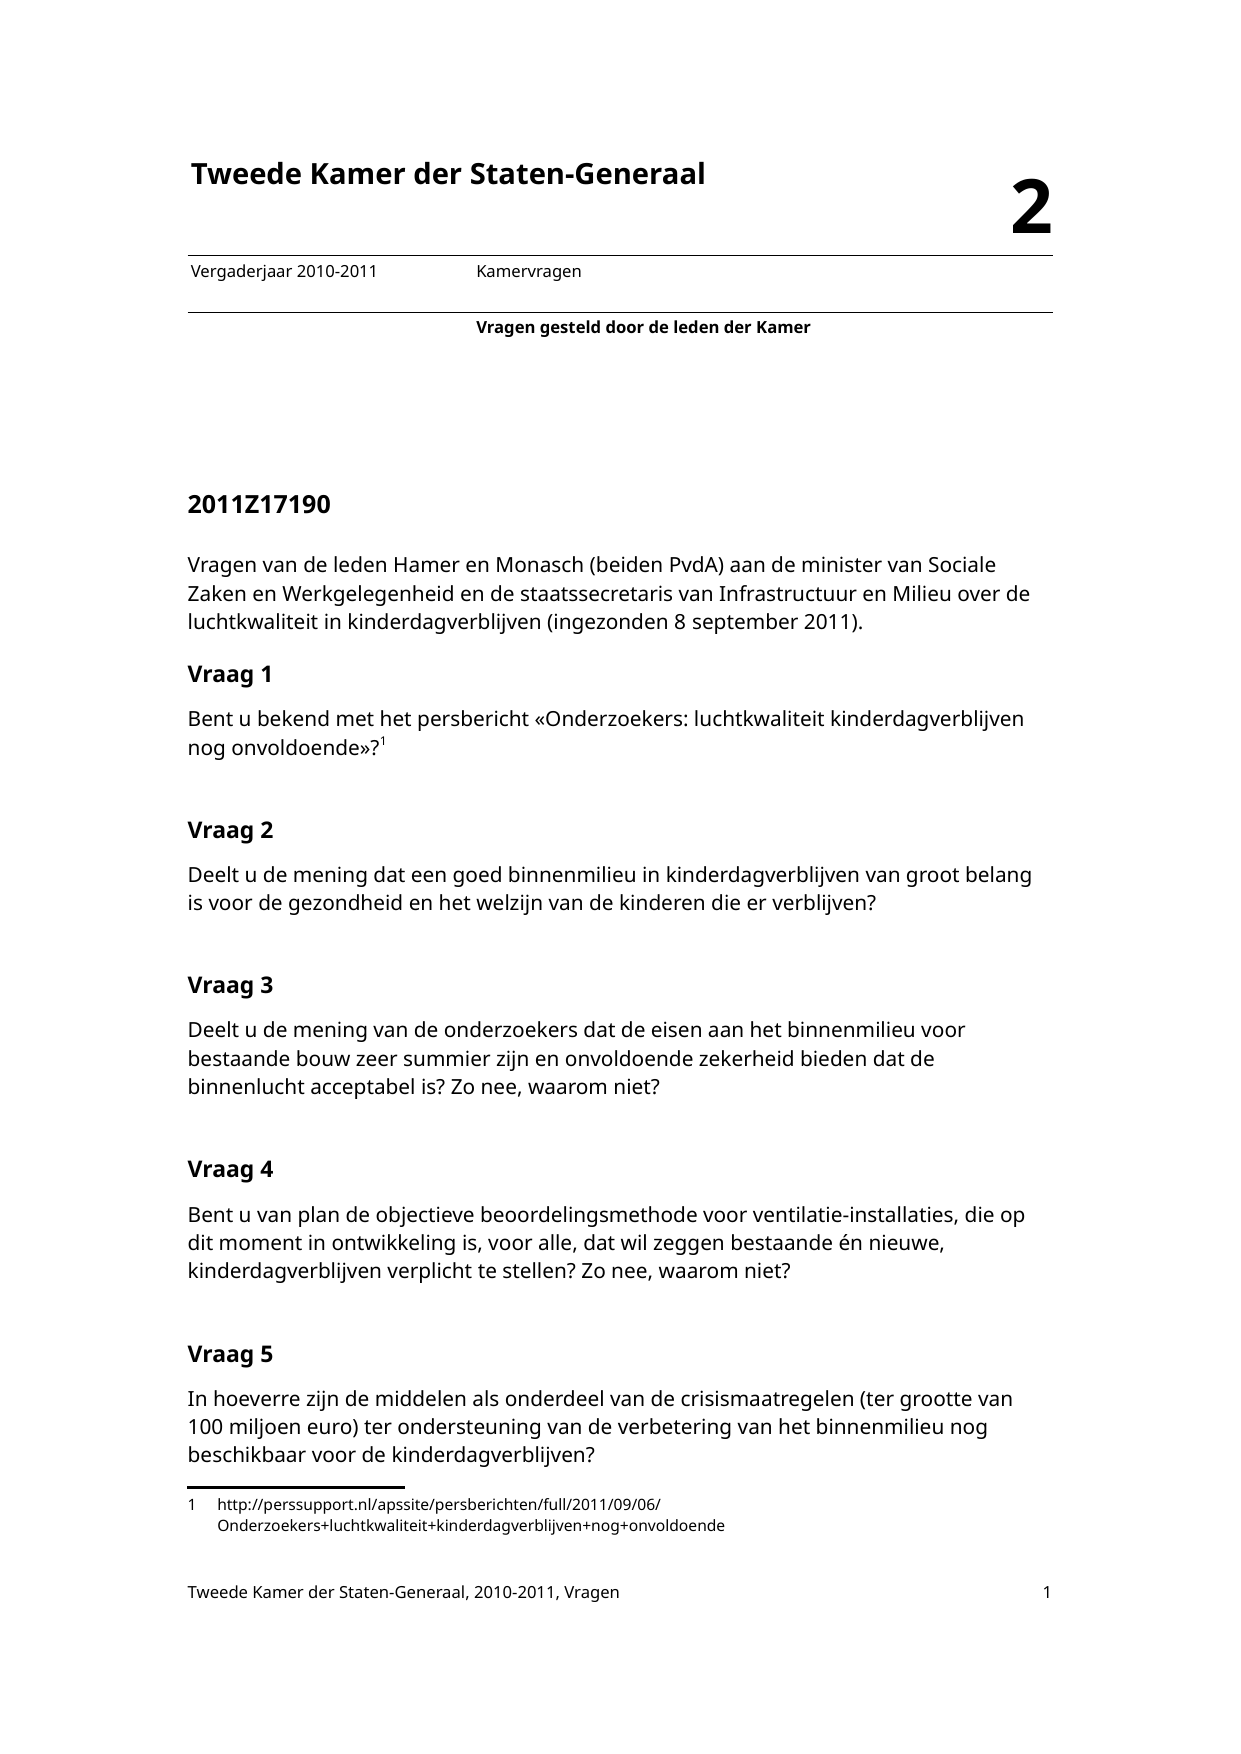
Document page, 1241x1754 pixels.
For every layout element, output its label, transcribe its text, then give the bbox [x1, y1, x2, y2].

text Bent u bekend met het persbericht «Onderzoekers: luchtkwaliteit kinderdagverblijven nog onvoldoende»? [187, 704, 1053, 761]
table_cell [188, 313, 473, 339]
text Bent u van plan de objectieve beoordelingsmethode voor ventilatie-installaties, die op dit moment in ontwikkeling is, voor alle, dat wil zeggen bestaande én nieuwe, kinderdagverblijven verplicht te stellen? Zo nee, waarom niet? [187, 1200, 1053, 1285]
text Deelt u de mening dat een goed binnenmilieu in kinderdagverblijven van groot belang is voor de gezondheid en het welzijn van de kinderen die er verblijven? [187, 860, 1053, 917]
text In hoeverre zijn de middelen als onderdeel van de crisismaatregelen (ter grootte van 100 miljoen euro) ter ondersteuning van de verbetering van het binnenmilieu nog beschikbaar voor de kinderdagverblijven? [187, 1384, 1053, 1469]
table_header Tweede Kamer der Staten-Generaal [188, 150, 879, 255]
subtitle Vraag 5 [187, 1337, 1053, 1369]
text Deelt u de mening van de onderzoekers dat de eisen aan het binnenmilieu voor bestaande bouw zeer summier zijn en onvoldoende zekerheid bieden dat de binnenlucht acceptabel is? Zo nee, waarom niet? [187, 1016, 1053, 1101]
text http://perssupport.nl/apssite/persberichten/full/2011/09/06/Onderzoekers+luchtkwaliteit+kinderdagverblijven+nog+onvoldoende [187, 1479, 1053, 1536]
table_header 2 [880, 150, 1053, 255]
text Vragen van de leden Hamer en Monasch (beiden PvdA) aan de minister van Sociale Zaken en Werkgelegenheid en de staatssecretaris van Infrastructuur en Milieu over de luchtkwaliteit in kinderdagverblijven (ingezonden 8 september 2011). [187, 550, 1053, 636]
subtitle Vraag 2 [187, 814, 1053, 845]
table_cell Kamervragen [473, 256, 1053, 312]
subtitle Vraag 1 [187, 658, 1053, 689]
subtitle Vraag 3 [187, 969, 1053, 1001]
text 2011Z17190 [187, 487, 1053, 521]
table_cell Vergaderjaar 2010-2011 [188, 256, 473, 312]
table_cell Vragen gesteld door de leden der Kamer [473, 313, 1053, 339]
subtitle Vraag 4 [187, 1153, 1053, 1185]
